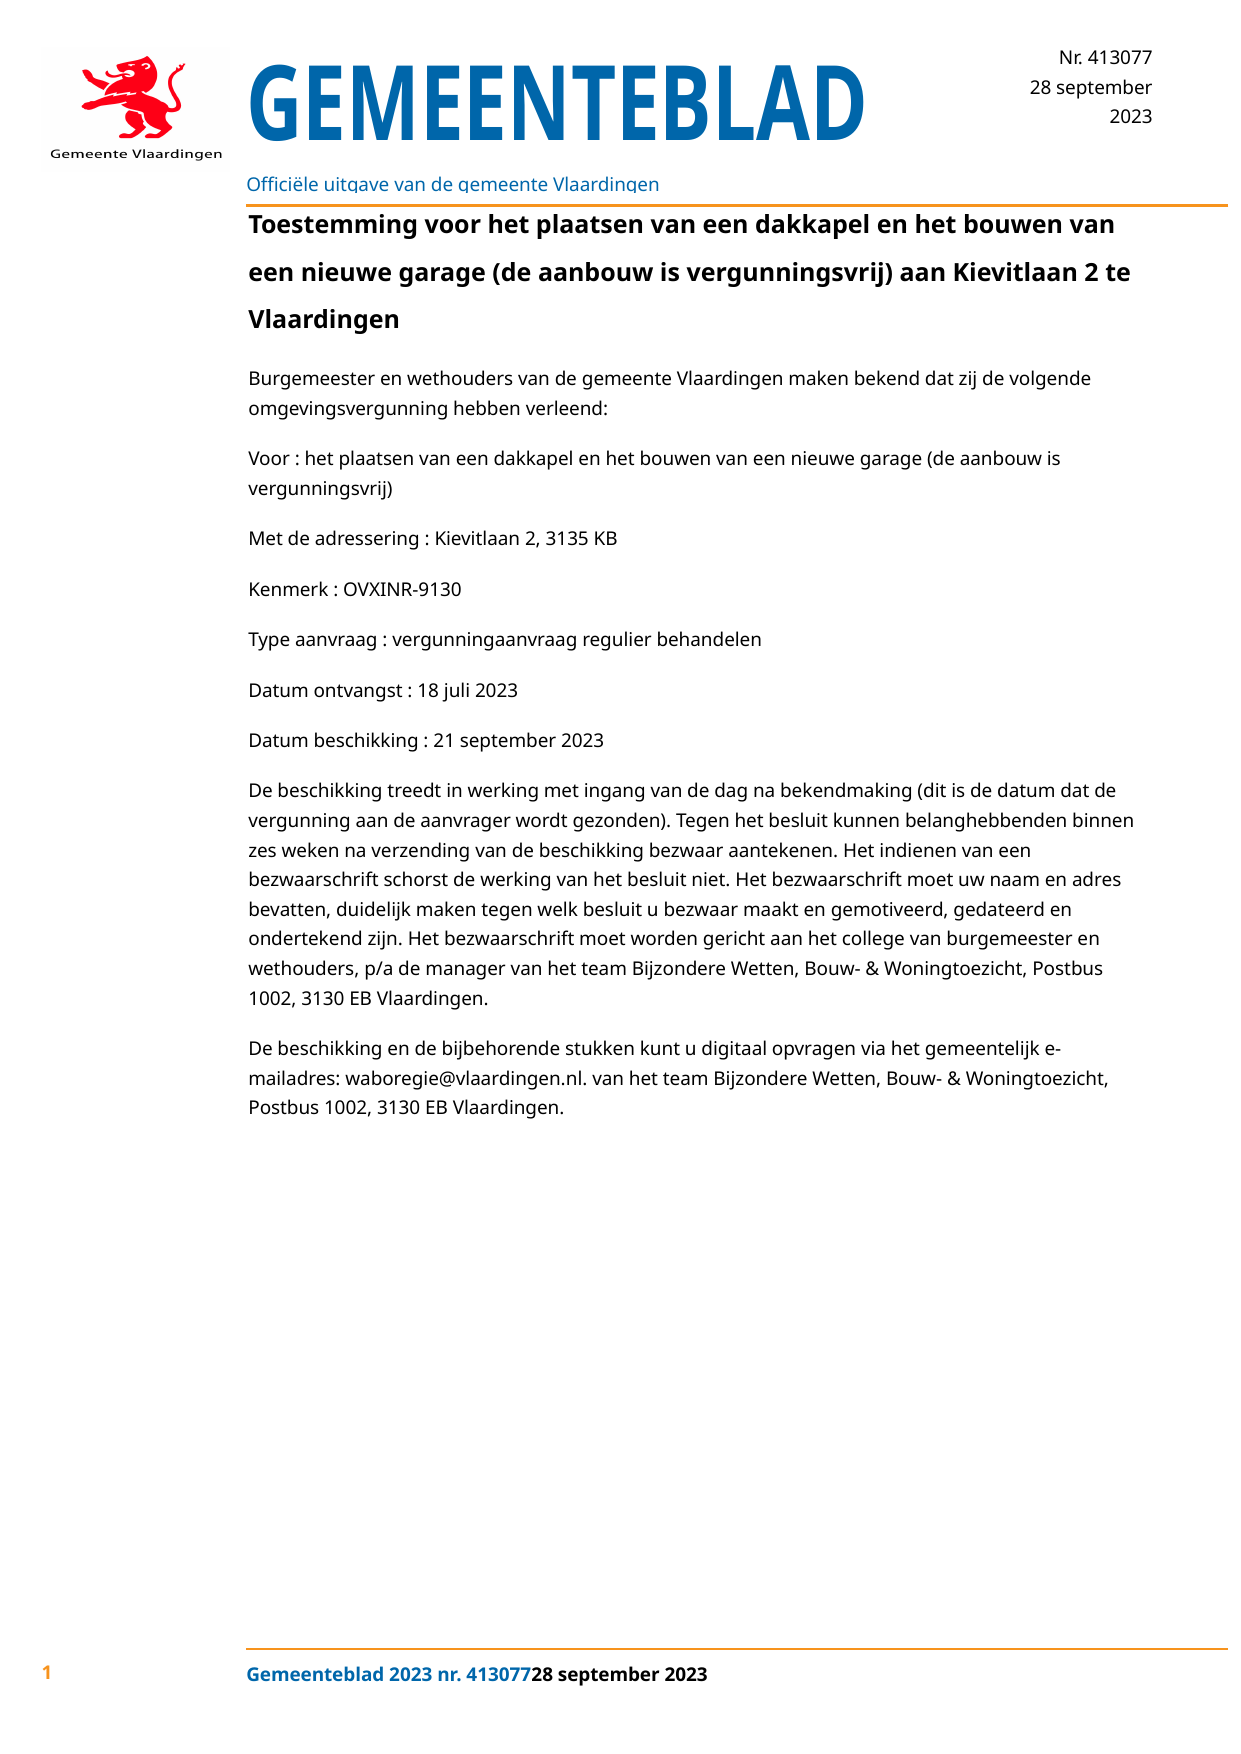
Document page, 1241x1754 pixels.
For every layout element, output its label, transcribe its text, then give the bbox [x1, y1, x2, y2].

text Burgemeester en wethouders van de gemeente Vlaardingen maken bekend dat zij de volgende omgevingsvergunning hebben verleend: [248, 366, 1152, 421]
picture [41, 47, 231, 172]
text Datum ontvangst : 18 juli 2023 [248, 677, 1152, 702]
text De beschikking treedt in werking met ingang van de dag na bekendmaking (dit is de datum dat de vergunning aan de aanvrager wordt gezonden). Tegen het besluit kunnen belanghebbenden binnen zes weken na verzending van de beschikking bezwaar aantekenen. Het indienen van een bezwaarschrift schorst de werking van het besluit niet. Het bezwaarschrift moet uw naam en adres bevatten, duidelijk maken tegen welk besluit u bezwaar maakt en gemotiveerd, gedateerd en ondertekend zijn. Het bezwaarschrift moet worden gericht aan het college van burgemeester en wethouders, p/a de manager van het team Bijzondere Wetten, Bouw- & Woningtoezicht, Postbus 1002, 3130 EB Vlaardingen. [248, 778, 1152, 1010]
text De beschikking en de bijbehorende stukken kunt u digitaal opvragen via het gemeentelijk e-mailadres: waboregie@vlaardingen.nl. van het team Bijzondere Wetten, Bouw- & Woningtoezicht, Postbus 1002, 3130 EB Vlaardingen. [248, 1035, 1152, 1120]
text Toestemming voor het plaatsen van een dakkapel en het bouwen van een nieuwe garage (de aanbouw is vergunningsvrij) aan Kievitlaan 2 te Vlaardingen [248, 207, 1152, 336]
text Kenmerk : OVXINR-9130 [248, 576, 1152, 602]
text Type aanvraag : vergunningaanvraag regulier behandelen [248, 626, 1152, 652]
text Voor : het plaatsen van een dakkapel en het bouwen van een nieuwe garage (de aanbouw is vergunningsvrij) [248, 446, 1152, 501]
text Met de adressering : Kievitlaan 2, 3135 KB [248, 526, 1152, 551]
text Datum beschikking : 21 september 2023 [248, 727, 1152, 753]
